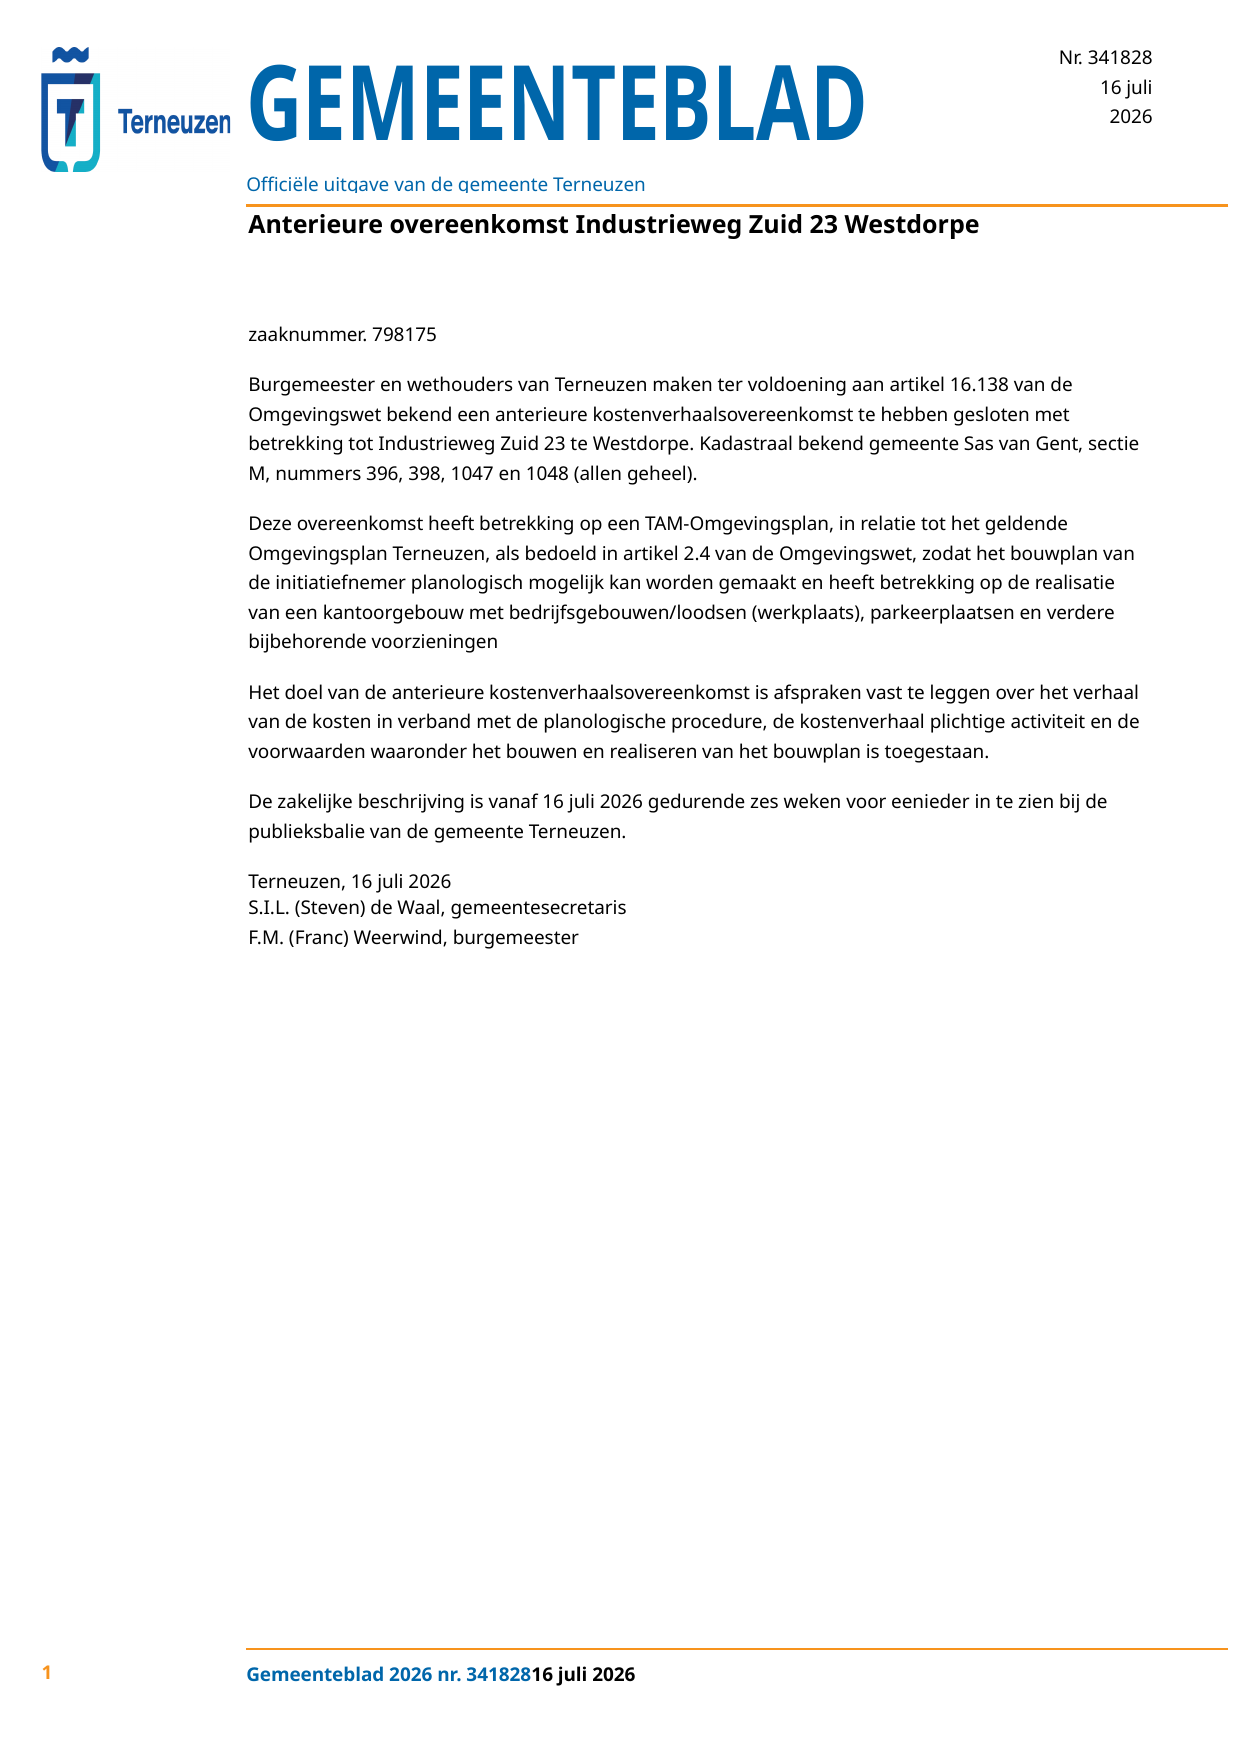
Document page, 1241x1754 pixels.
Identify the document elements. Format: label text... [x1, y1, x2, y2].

table_cell S.I.L. (Steven) de Waal, gemeentesecretaris F.M. (Franc) Weerwind, burgemeester [248, 895, 700, 950]
text Anterieure overeenkomst Industrieweg Zuid 23 Westdorpe [248, 207, 1152, 241]
text zaaknummer. 798175 [248, 321, 1152, 346]
picture [41, 47, 231, 172]
table_cell [700, 895, 1152, 950]
text Burgemeester en wethouders van Terneuzen maken ter voldoening aan artikel 16.138 van de Omgevingswet bekend een anterieure kostenverhaalsovereenkomst te hebben gesloten met betrekking tot Industrieweg Zuid 23 te Westdorpe. Kadastraal bekend gemeente Sas van Gent, sectie M, nummers 396, 398, 1047 en 1048 (allen geheel). [248, 371, 1152, 486]
text De zakelijke beschrijving is vanaf 16 juli 2026 gedurende zes weken voor eenieder in te zien bij de publieksbalie van de gemeente Terneuzen. [248, 789, 1152, 844]
text Het doel van de anterieure kostenverhaalsovereenkomst is afspraken vast te leggen over het verhaal van de kosten in verband met de planologische procedure, de kostenverhaal plichtige activiteit en de voorwaarden waaronder het bouwen en realiseren van het bouwplan is toegestaan. [248, 679, 1152, 764]
table_header Terneuzen, 16 juli 2026 [248, 869, 1152, 894]
text Deze overeenkomst heeft betrekking op een TAM-Omgevingsplan, in relatie tot het geldende Omgevingsplan Terneuzen, als bedoeld in artikel 2.4 van de Omgevingswet, zodat het bouwplan van de initiatiefnemer planologisch mogelijk kan worden gemaakt en heeft betrekking op de realisatie van een kantoorgebouw met bedrijfsgebouwen/loodsen (werkplaats), parkeerplaatsen en verdere bijbehorende voorzieningen [248, 510, 1152, 654]
